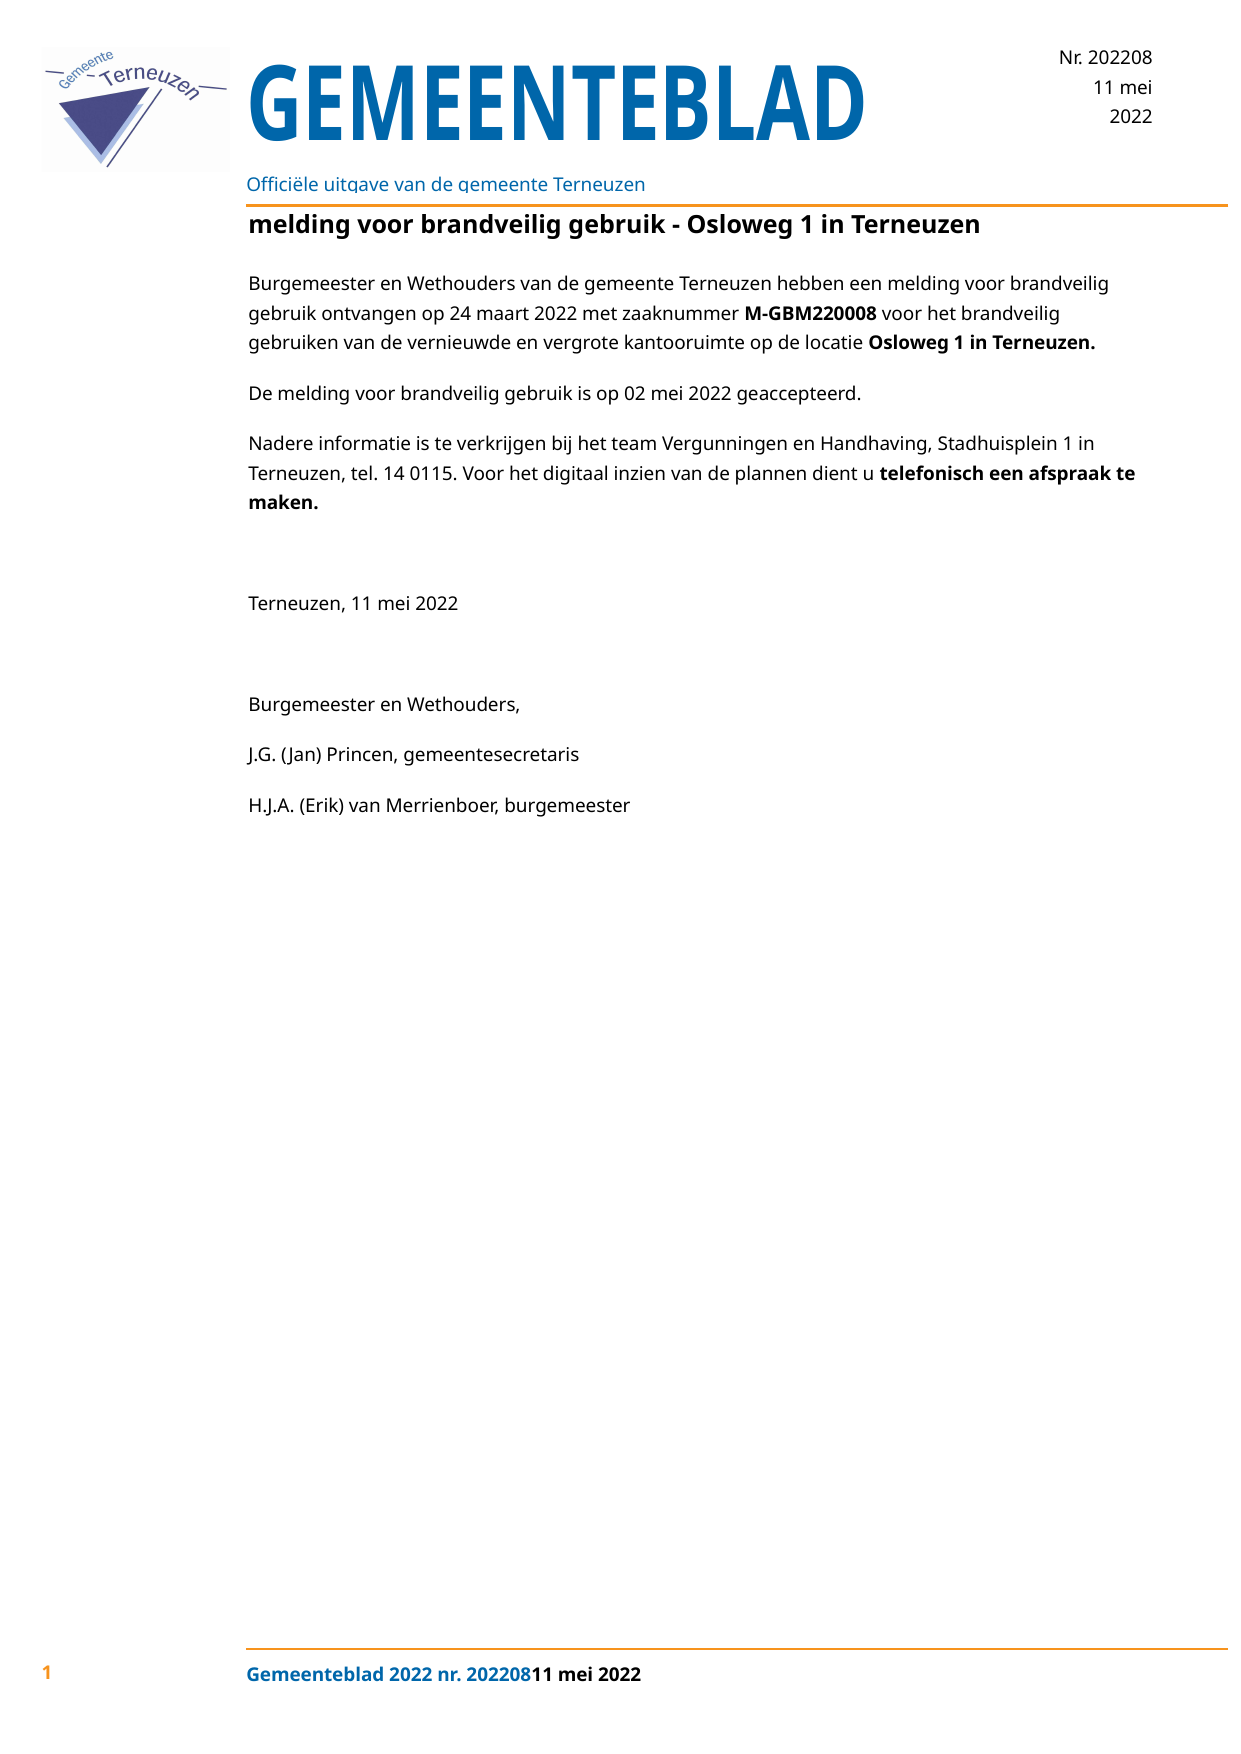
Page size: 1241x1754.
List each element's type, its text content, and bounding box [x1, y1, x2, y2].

picture [41, 47, 231, 172]
text Nadere informatie is te verkrijgen bij het team Vergunningen en Handhaving, Stadhuisplein 1 in Terneuzen, tel. 14 0115. Voor het digitaal inzien van de plannen dient u telefonisch een afspraak te maken. [248, 430, 1152, 515]
text Burgemeester en Wethouders van de gemeente Terneuzen hebben een melding voor brandveilig gebruik ontvangen op 24 maart 2022 met zaaknummer M-GBM220008 voor het brandveilig gebruiken van de vernieuwde en vergrote kantooruimte op de locatie Osloweg 1 in Terneuzen. [248, 270, 1152, 355]
text J.G. (Jan) Princen, gemeentesecretaris [248, 742, 1152, 767]
text H.J.A. (Erik) van Merrienboer, burgemeester [248, 792, 1152, 818]
text melding voor brandveilig gebruik - Osloweg 1 in Terneuzen [248, 207, 1152, 241]
text De melding voor brandveilig gebruik is op 02 mei 2022 geaccepteerd. [248, 380, 1152, 406]
text Burgemeester en Wethouders, [248, 691, 1152, 717]
text Terneuzen, 11 mei 2022 [248, 590, 1152, 616]
